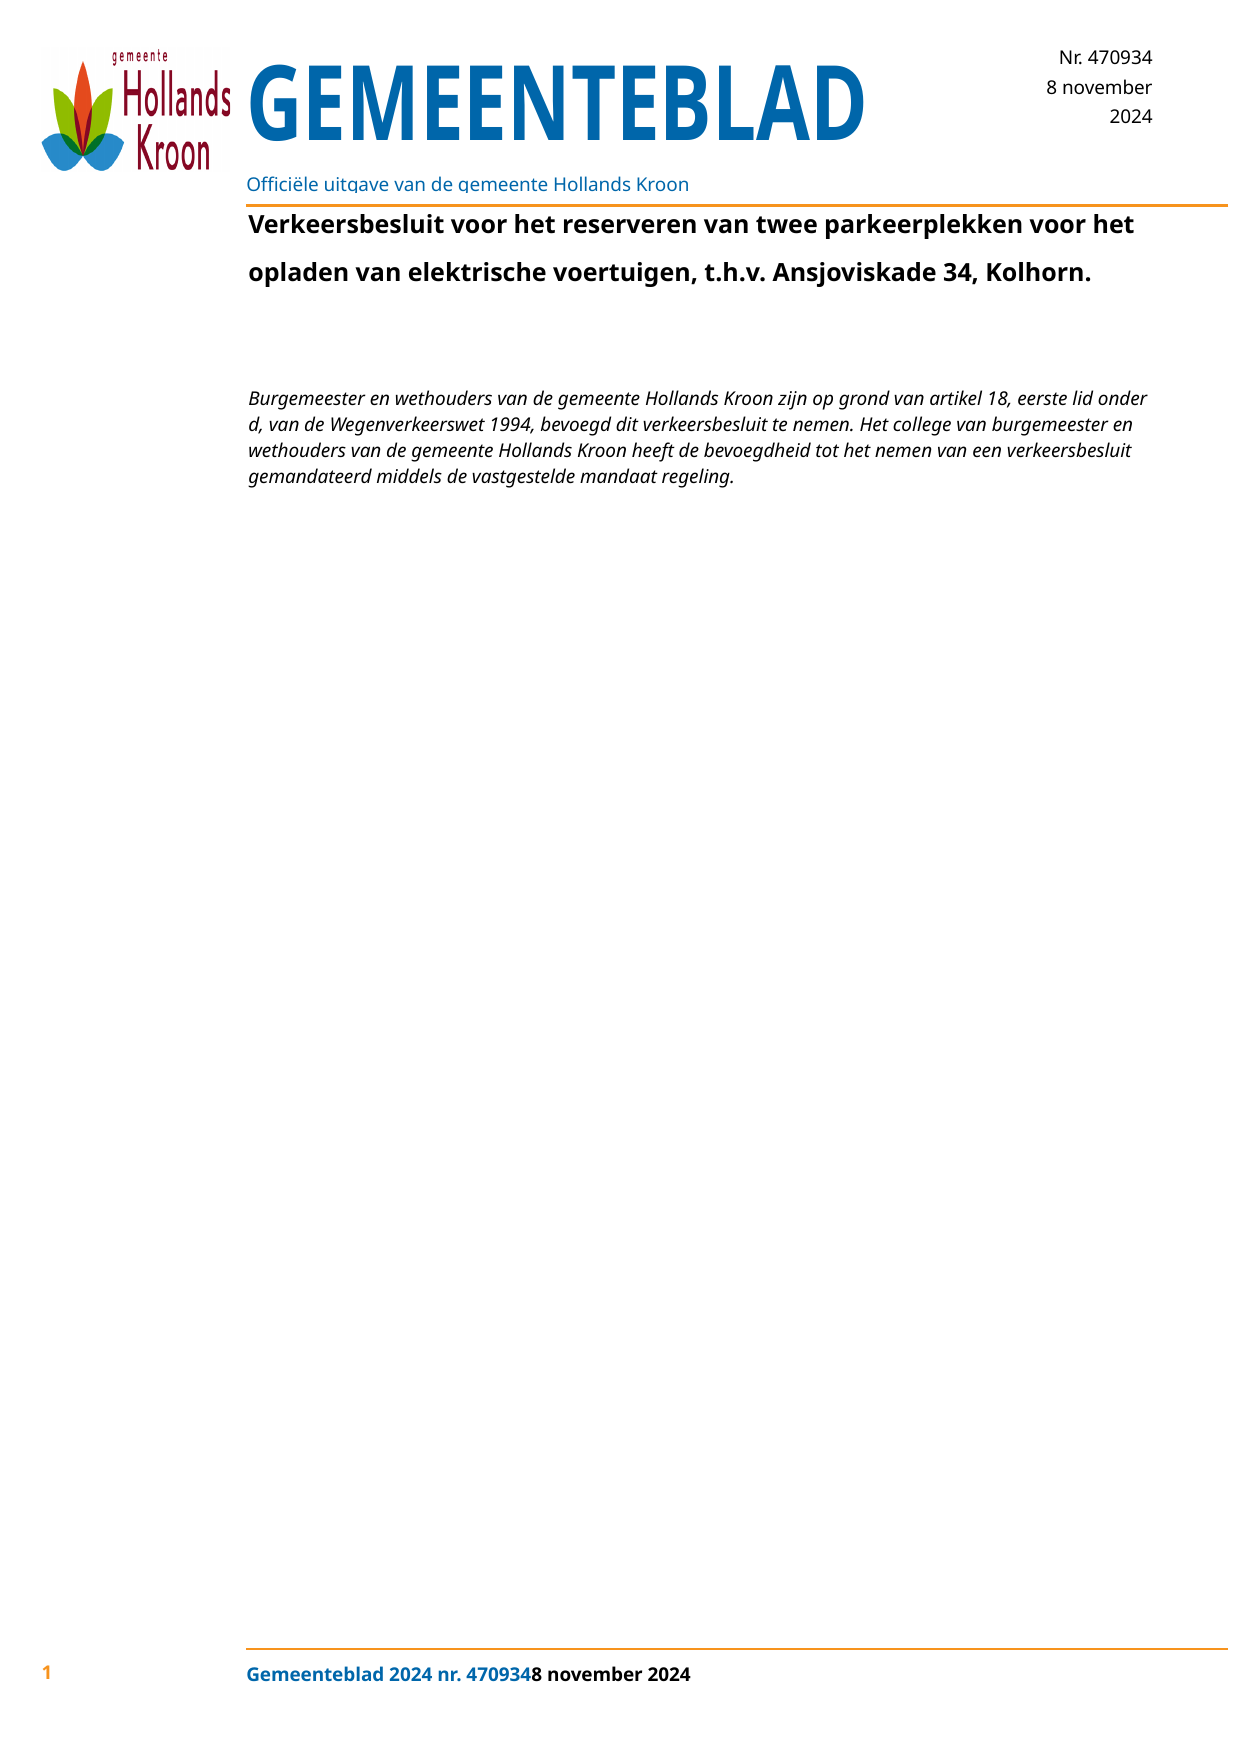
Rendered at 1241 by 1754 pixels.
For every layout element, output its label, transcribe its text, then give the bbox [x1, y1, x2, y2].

picture [41, 47, 231, 172]
text Burgemeester en wethouders van de gemeente Hollands Kroon zijn op grond van artikel 18, eerste lid onder d, van de Wegenverkeerswet 1994, bevoegd dit verkeersbesluit te nemen. Het college van burgemeester en wethouders van de gemeente Hollands Kroon heeft de bevoegdheid tot het nemen van een verkeersbesluit gemandateerd middels de vastgestelde mandaat regeling. [248, 386, 1152, 488]
text Verkeersbesluit voor het reserveren van twee parkeerplekken voor het opladen van elektrische voertuigen, t.h.v. Ansjoviskade 34, Kolhorn. [248, 207, 1152, 288]
